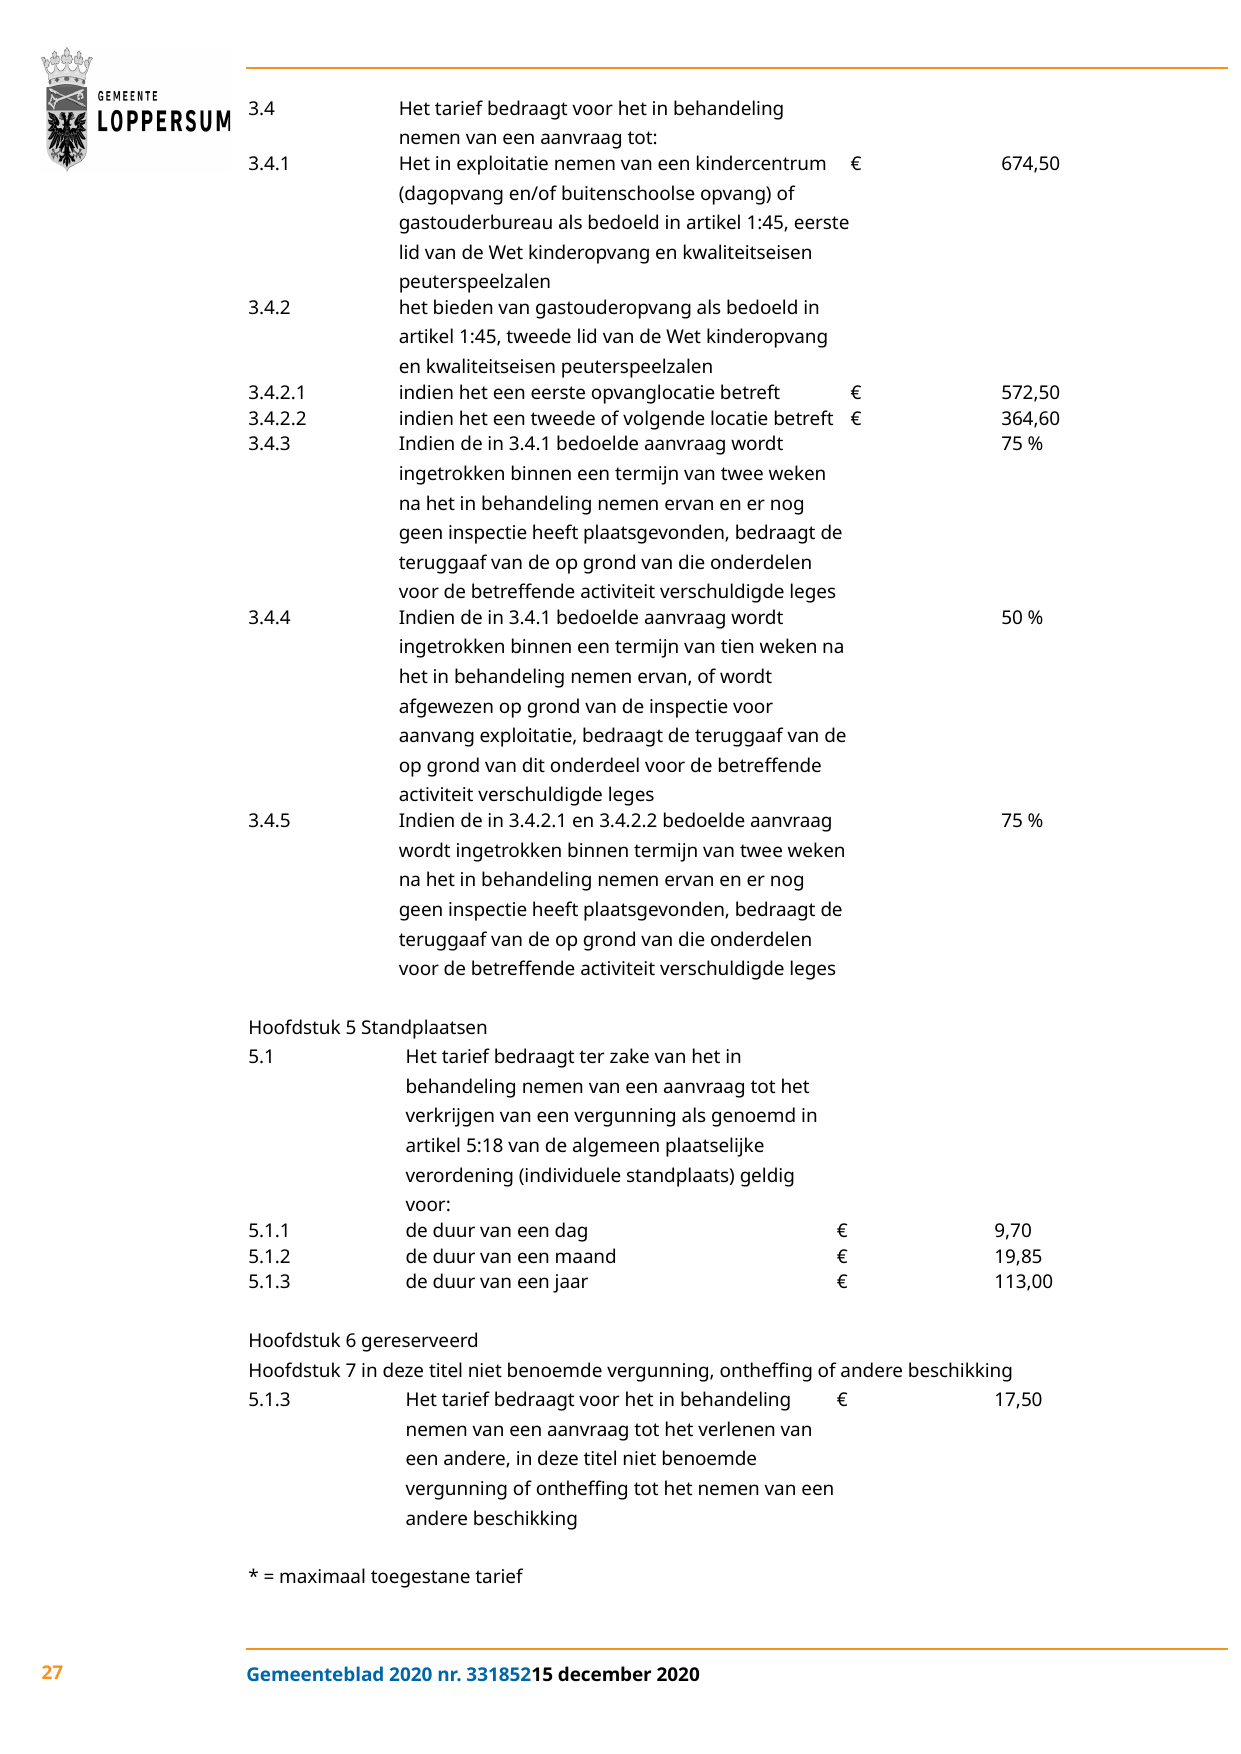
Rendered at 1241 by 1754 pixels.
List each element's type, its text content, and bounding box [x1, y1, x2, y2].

table_header [994, 1044, 1152, 1217]
table_cell € [837, 1243, 994, 1269]
table_cell 3.4.2.1 [248, 379, 398, 405]
table_cell Indien de in 3.4.2.1 en 3.4.2.2 bedoelde aanvraag wordt ingetrokken binnen termijn van twee weken na het in behandeling nemen ervan en er nog geen inspectie heeft plaatsgevonden, bedraagt de teruggaaf van de op grond van die onderdelen voor de betreffende activiteit verschuldigde leges [399, 808, 850, 981]
table_header Het tarief bedraagt voor het in behandeling nemen van een aanvraag tot: [399, 95, 850, 150]
table_cell 364,60 [1001, 405, 1152, 431]
table_cell indien het een tweede of volgende locatie betreft [399, 405, 850, 431]
table_cell 3.4.1 [248, 150, 398, 294]
table_cell 9,70 [994, 1217, 1152, 1243]
table_cell 50 % [1001, 604, 1152, 807]
table_cell € [850, 379, 1001, 405]
table_cell 572,50 [1001, 379, 1152, 405]
table_cell 3.4.4 [248, 604, 398, 807]
table_cell de duur van een jaar [405, 1269, 837, 1294]
picture [41, 47, 231, 172]
table_cell Indien de in 3.4.1 bedoelde aanvraag wordt ingetrokken binnen een termijn van twee weken na het in behandeling nemen ervan en er nog geen inspectie heeft plaatsgevonden, bedraagt de teruggaaf van de op grond van die onderdelen voor de betreffende activiteit verschuldigde leges [399, 431, 850, 604]
table_header [850, 95, 1001, 150]
table_header 17,50 [994, 1386, 1152, 1531]
table_cell 3.4.2 [248, 294, 398, 379]
text Hoofdstuk 5 Standplaatsen [248, 1014, 1152, 1039]
text Hoofdstuk 6 gereserveerd [248, 1327, 1152, 1353]
table_cell [850, 604, 1001, 807]
table_cell Het in exploitatie nemen van een kindercentrum (dagopvang en/of buitenschoolse opvang) of gastouderbureau als bedoeld in artikel 1:45, eerste lid van de Wet kinderopvang en kwaliteitseisen peuterspeelzalen [399, 150, 850, 294]
table_cell [850, 431, 1001, 604]
table_cell 5.1.2 [248, 1243, 405, 1269]
table_cell € [837, 1269, 994, 1294]
table_cell de duur van een maand [405, 1243, 837, 1269]
table_cell € [850, 150, 1001, 294]
table_cell het bieden van gastouderopvang als bedoeld in artikel 1:45, tweede lid van de Wet kinderopvang en kwaliteitseisen peuterspeelzalen [399, 294, 850, 379]
table_header 5.1 [248, 1044, 405, 1217]
table_header 3.4 [248, 95, 398, 150]
table_header [1001, 95, 1152, 150]
table_header Het tarief bedraagt voor het in behandeling nemen van een aanvraag tot het verlenen van een andere, in deze titel niet benoemde vergunning of ontheffing tot het nemen van een andere beschikking [405, 1386, 837, 1531]
text * = maximaal toegestane tarief [248, 1563, 1152, 1589]
table_header 5.1.3 [248, 1386, 405, 1531]
table_cell [1001, 294, 1152, 379]
table_cell 75 % [1001, 431, 1152, 604]
table_cell Indien de in 3.4.1 bedoelde aanvraag wordt ingetrokken binnen een termijn van tien weken na het in behandeling nemen ervan, of wordt afgewezen op grond van de inspectie voor aanvang exploitatie, bedraagt de teruggaaf van de op grond van dit onderdeel voor de betreffende activiteit verschuldigde leges [399, 604, 850, 807]
table_cell de duur van een dag [405, 1217, 837, 1243]
table_cell 3.4.3 [248, 431, 398, 604]
table_cell 5.1.1 [248, 1217, 405, 1243]
table_cell € [837, 1217, 994, 1243]
table_cell 19,85 [994, 1243, 1152, 1269]
table_cell 113,00 [994, 1269, 1152, 1294]
table_header [837, 1044, 994, 1217]
table_cell [850, 294, 1001, 379]
table_cell 3.4.2.2 [248, 405, 398, 431]
table_cell € [850, 405, 1001, 431]
table_cell 5.1.3 [248, 1269, 405, 1294]
table_header Het tarief bedraagt ter zake van het in behandeling nemen van een aanvraag tot het verkrijgen van een vergunning als genoemd in artikel 5:18 van de algemeen plaatselijke verordening (individuele standplaats) geldig voor: [405, 1044, 837, 1217]
table_cell 3.4.5 [248, 808, 398, 981]
table_header € [837, 1386, 994, 1531]
table_cell 75 % [1001, 808, 1152, 981]
table_cell [850, 808, 1001, 981]
table_cell 674,50 [1001, 150, 1152, 294]
table_cell indien het een eerste opvanglocatie betreft [399, 379, 850, 405]
text Hoofdstuk 7 in deze titel niet benoemde vergunning, ontheffing of andere beschikking [248, 1357, 1152, 1382]
